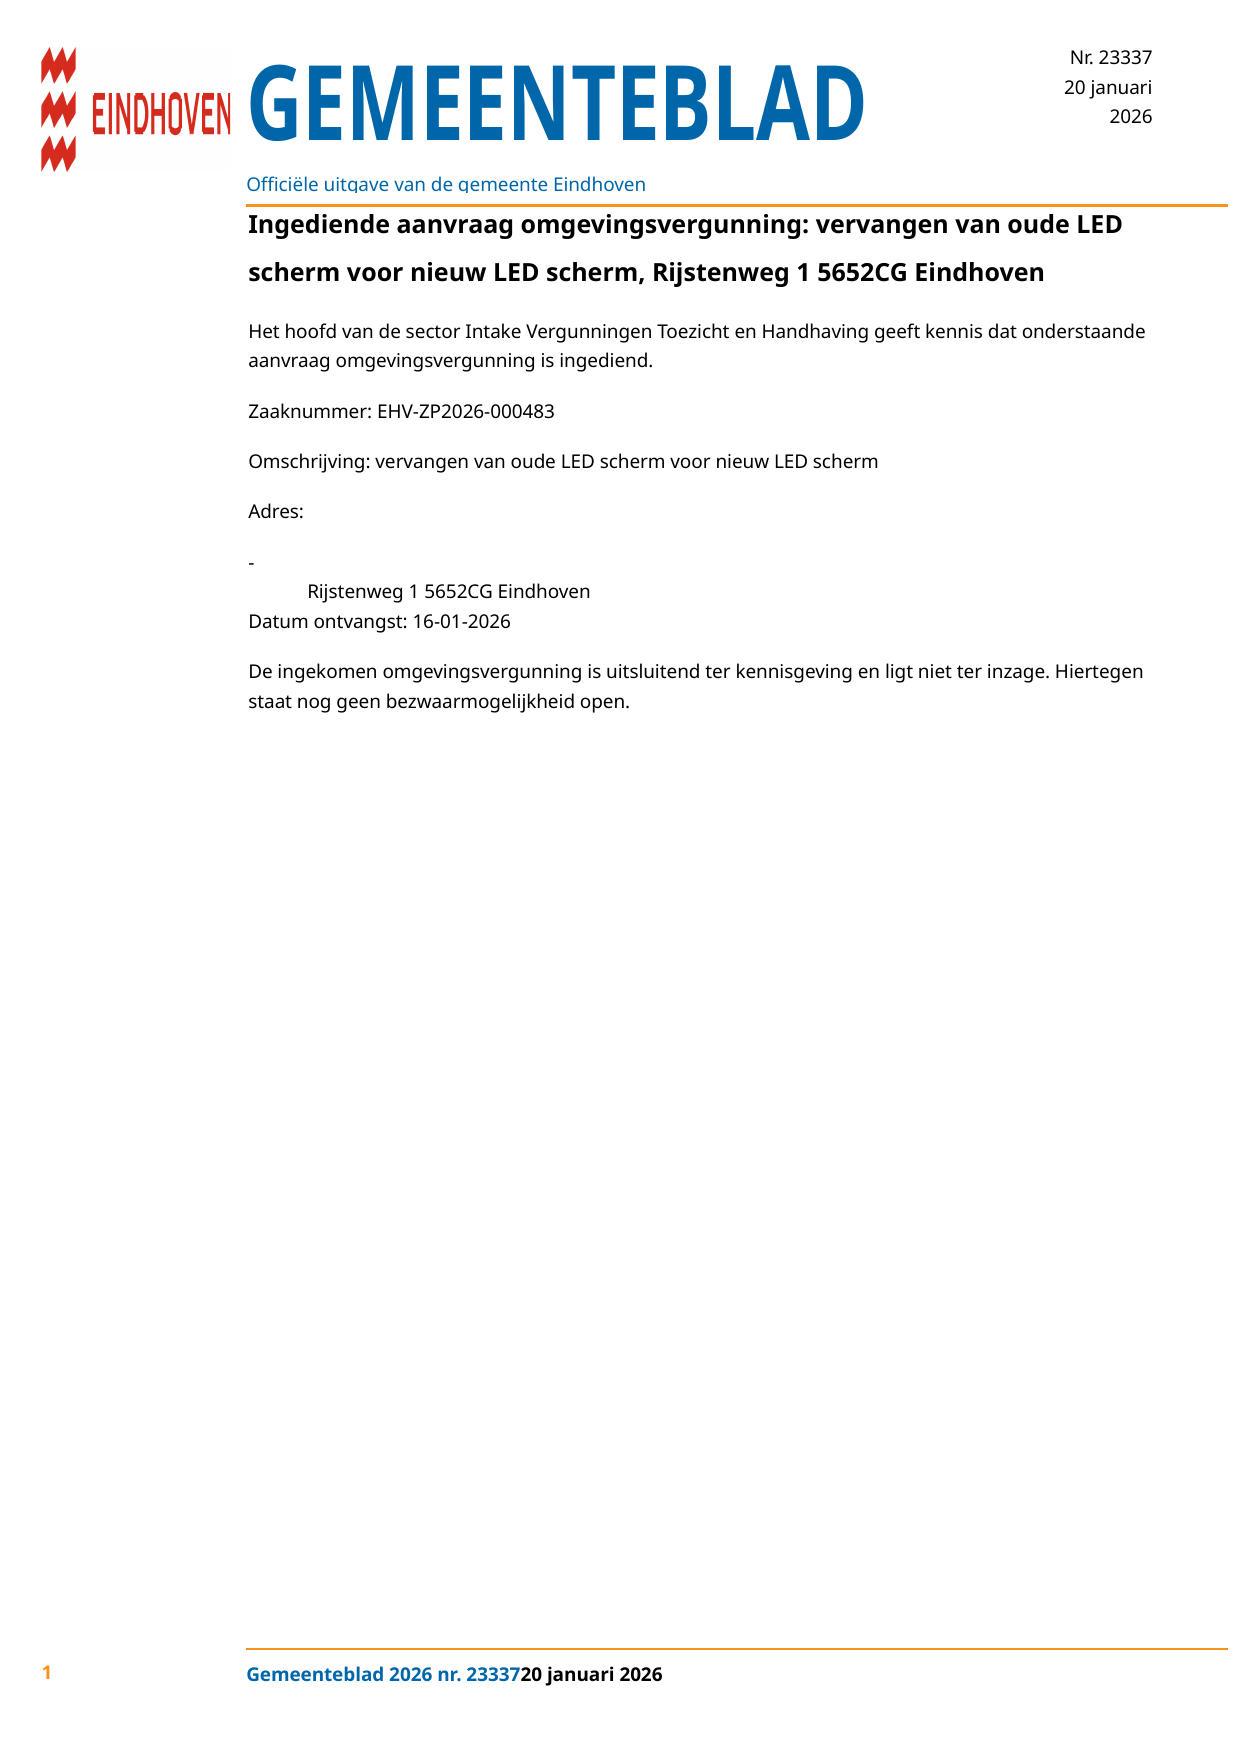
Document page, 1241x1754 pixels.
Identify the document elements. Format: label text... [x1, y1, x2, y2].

text Zaaknummer: EHV-ZP2026-000483 [248, 398, 1152, 424]
list Rijstenweg 1 5652CG Eindhoven [248, 579, 1152, 604]
text Adres: [248, 499, 1152, 524]
text Omschrijving: vervangen van oude LED scherm voor nieuw LED scherm [248, 448, 1152, 474]
text Het hoofd van de sector Intake Vergunningen Toezicht en Handhaving geeft kennis dat onderstaande aanvraag omgevingsvergunning is ingediend. [248, 318, 1152, 373]
text Datum ontvangst: 16-01-2026 [248, 608, 1152, 634]
text Ingediende aanvraag omgevingsvergunning: vervangen van oude LED scherm voor nieuw LED scherm, Rijstenweg 1 5652CG Eindhoven [248, 207, 1152, 288]
picture [41, 47, 231, 172]
text De ingekomen omgevingsvergunning is uitsluitend ter kennisgeving en ligt niet ter inzage. Hiertegen staat nog geen bezwaarmogelijkheid open. [248, 659, 1152, 714]
